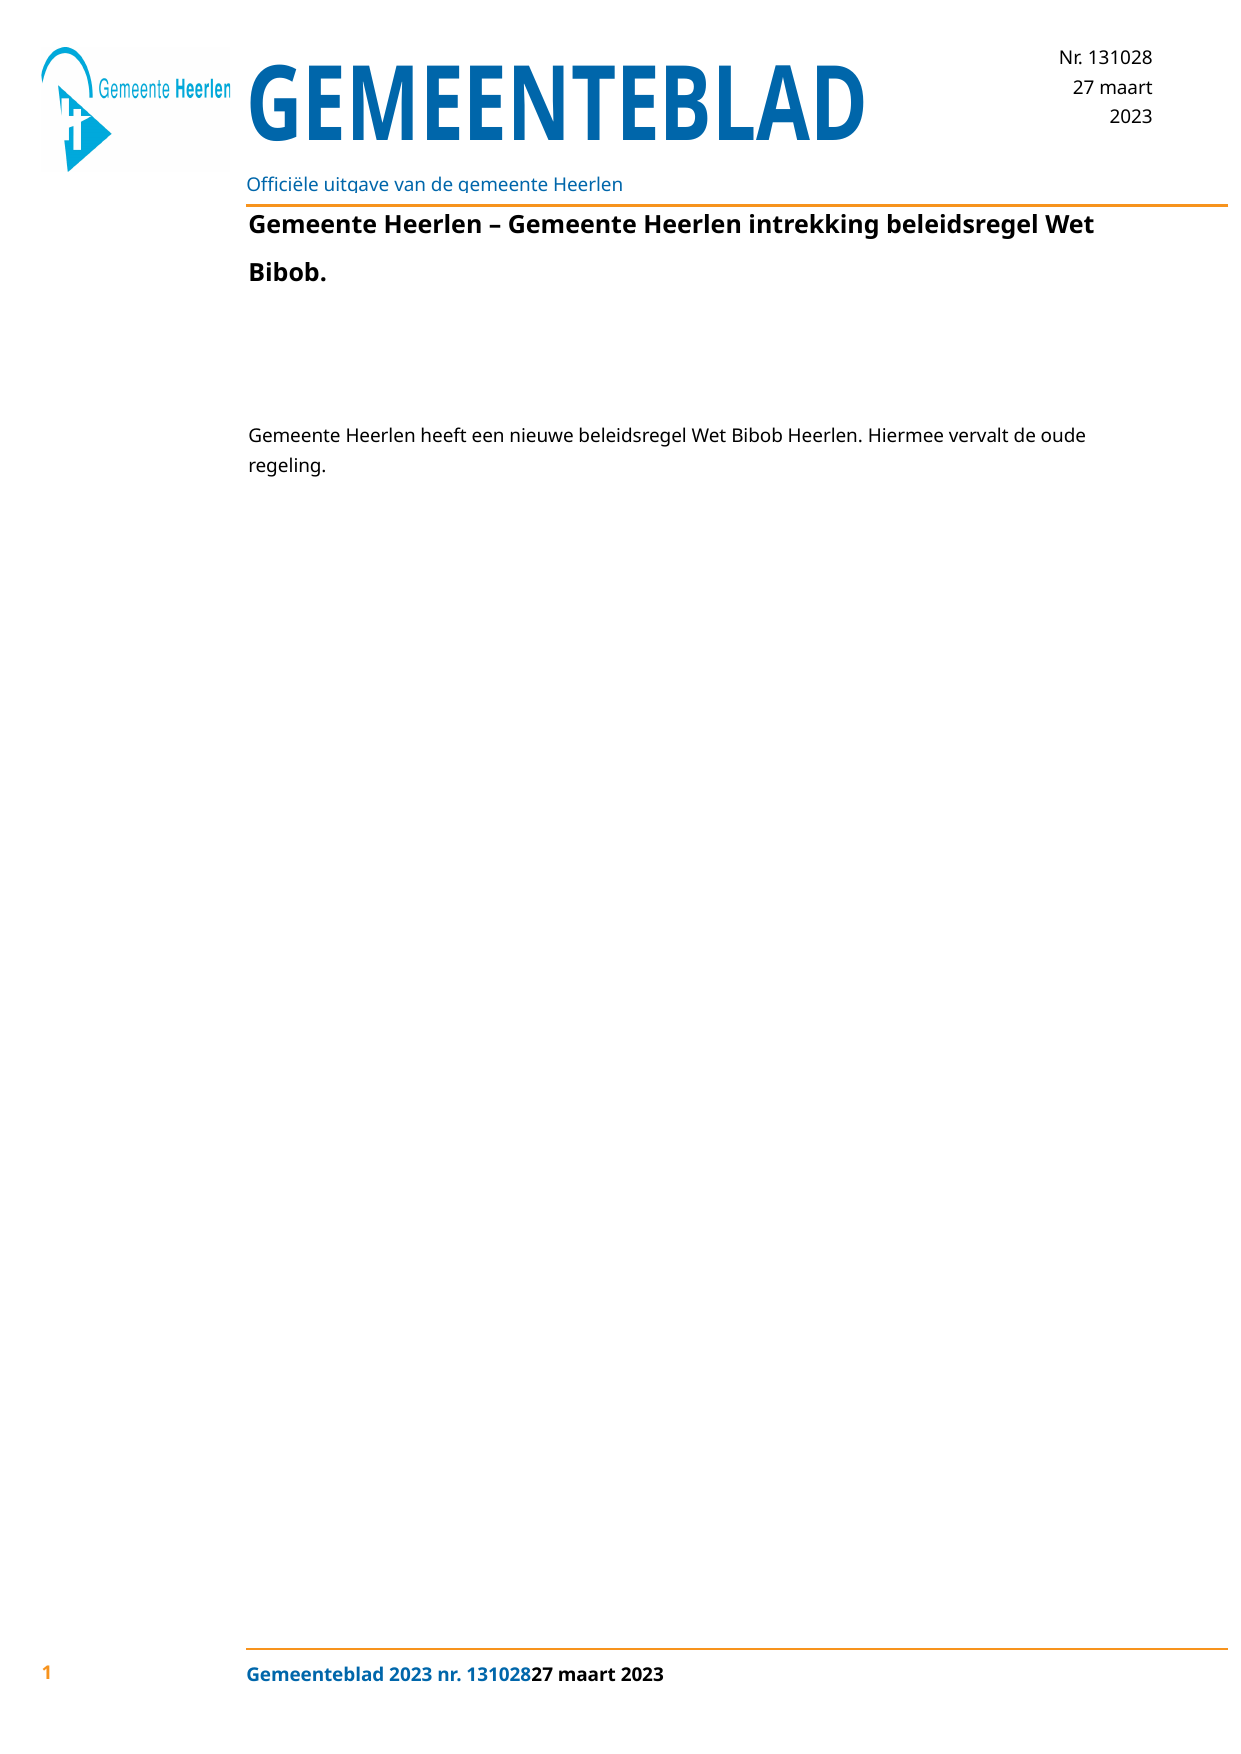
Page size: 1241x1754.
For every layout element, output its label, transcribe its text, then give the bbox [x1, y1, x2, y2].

text Gemeente Heerlen heeft een nieuwe beleidsregel Wet Bibob Heerlen. Hiermee vervalt de oude regeling. [248, 422, 1152, 478]
text Gemeente Heerlen – Gemeente Heerlen intrekking beleidsregel Wet Bibob. [248, 207, 1152, 288]
picture [41, 47, 231, 172]
picture [41, 47, 59, 70]
